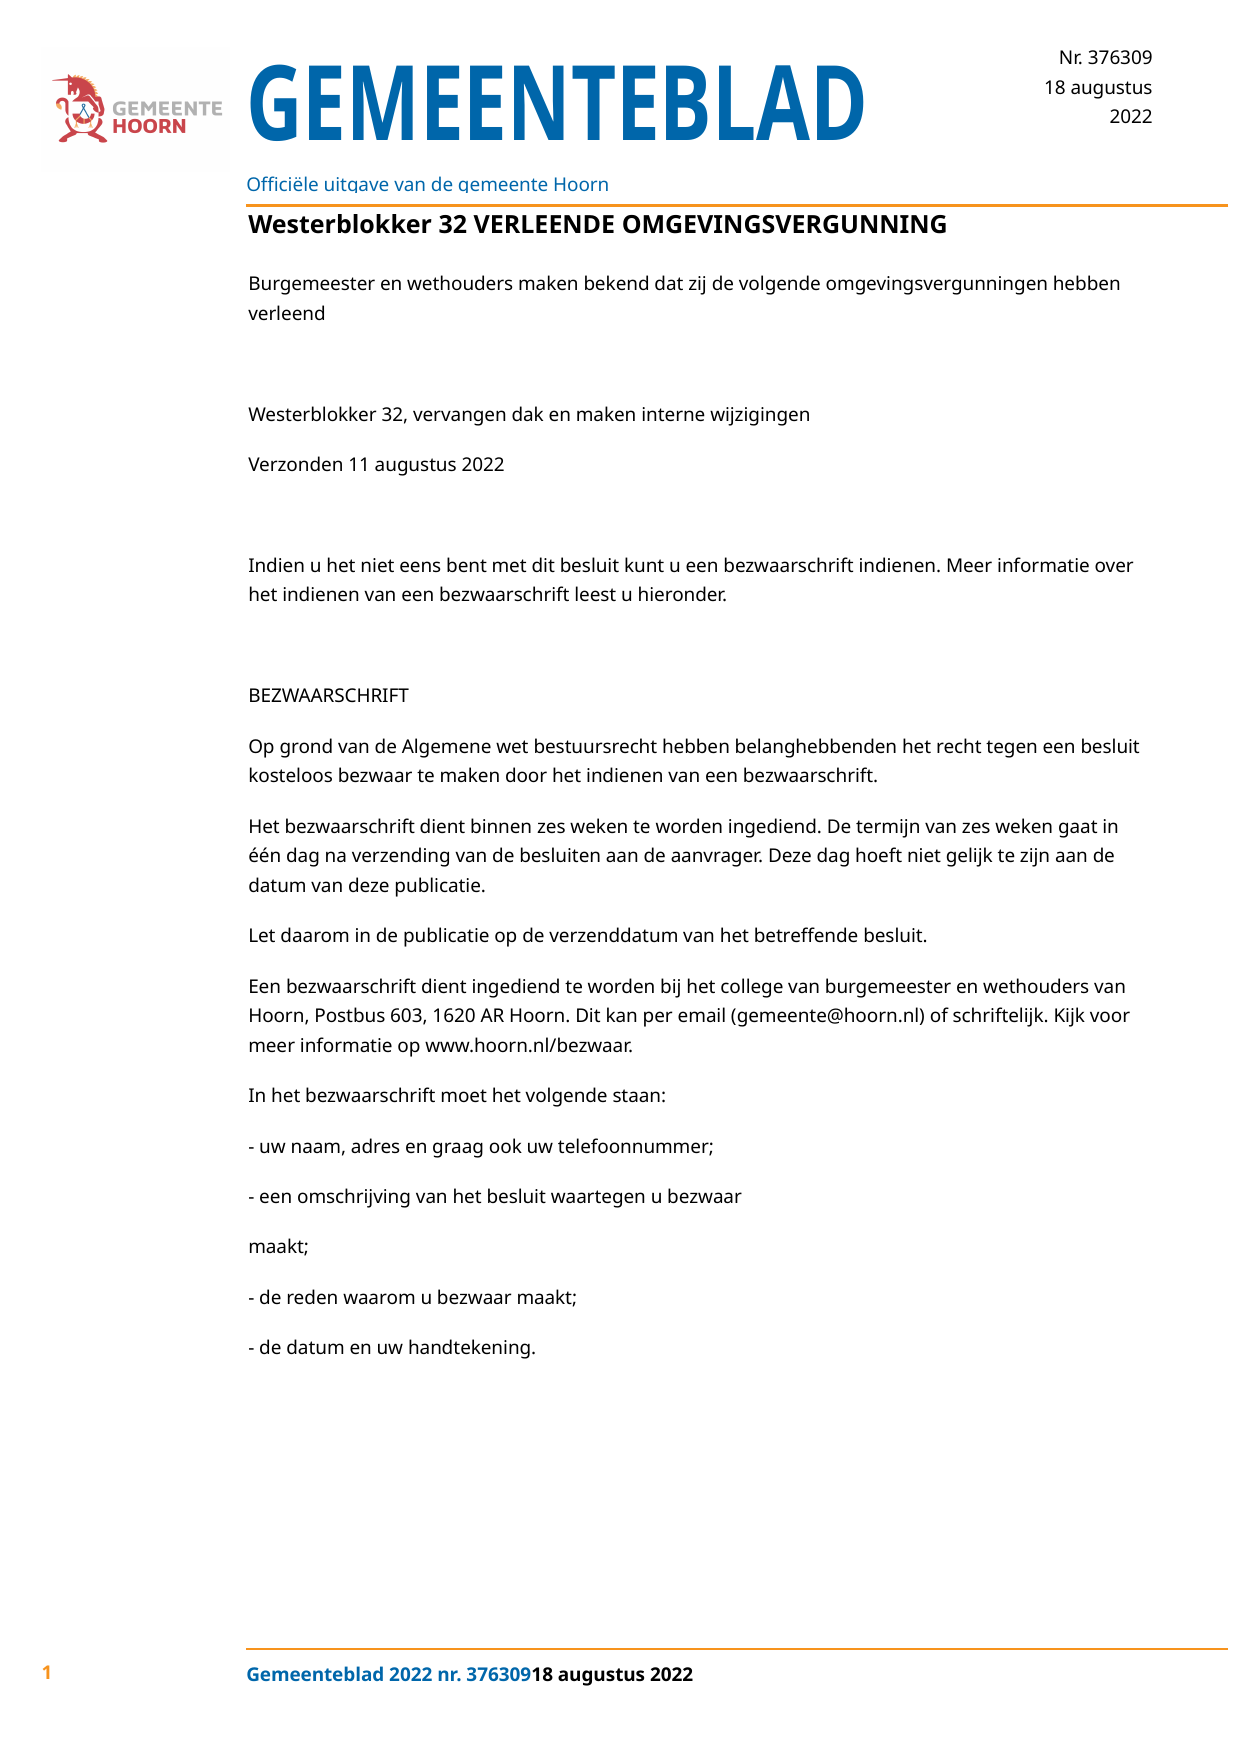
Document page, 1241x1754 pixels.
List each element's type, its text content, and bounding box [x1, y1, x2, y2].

picture [41, 47, 231, 172]
text - een omschrijving van het besluit waartegen u bezwaar [248, 1183, 1152, 1209]
text - de reden waarom u bezwaar maakt; [248, 1284, 1152, 1310]
text - uw naam, adres en graag ook uw telefoonnummer; [248, 1133, 1152, 1158]
text Let daarom in de publicatie op de verzenddatum van het betreffende besluit. [248, 922, 1152, 948]
text Op grond van de Algemene wet bestuursrecht hebben belanghebbenden het recht tegen een besluit kosteloos bezwaar te maken door het indienen van een bezwaarschrift. [248, 733, 1152, 788]
text Indien u het niet eens bent met dit besluit kunt u een bezwaarschrift indienen. Meer informatie over het indienen van een bezwaarschrift leest u hieronder. [248, 552, 1152, 607]
text - de datum en uw handtekening. [248, 1334, 1152, 1360]
text Westerblokker 32 VERLEENDE OMGEVINGSVERGUNNING [248, 207, 1152, 241]
text BEZWAARSCHRIFT [248, 682, 1152, 708]
text Verzonden 11 augustus 2022 [248, 451, 1152, 477]
text Een bezwaarschrift dient ingediend te worden bij het college van burgemeester en wethouders van Hoorn, Postbus 603, 1620 AR Hoorn. Dit kan per email (gemeente@hoorn.nl) of schriftelijk. Kijk voor meer informatie op www.hoorn.nl/bezwaar. [248, 973, 1152, 1058]
text Westerblokker 32, vervangen dak en maken interne wijzigingen [248, 401, 1152, 426]
text maakt; [248, 1234, 1152, 1259]
text In het bezwaarschrift moet het volgende staan: [248, 1082, 1152, 1108]
text Burgemeester en wethouders maken bekend dat zij de volgende omgevingsvergunningen hebben verleend [248, 270, 1152, 326]
text Het bezwaarschrift dient binnen zes weken te worden ingediend. De termijn van zes weken gaat in één dag na verzending van de besluiten aan de aanvrager. Deze dag hoeft niet gelijk te zijn aan de datum van deze publicatie. [248, 813, 1152, 898]
